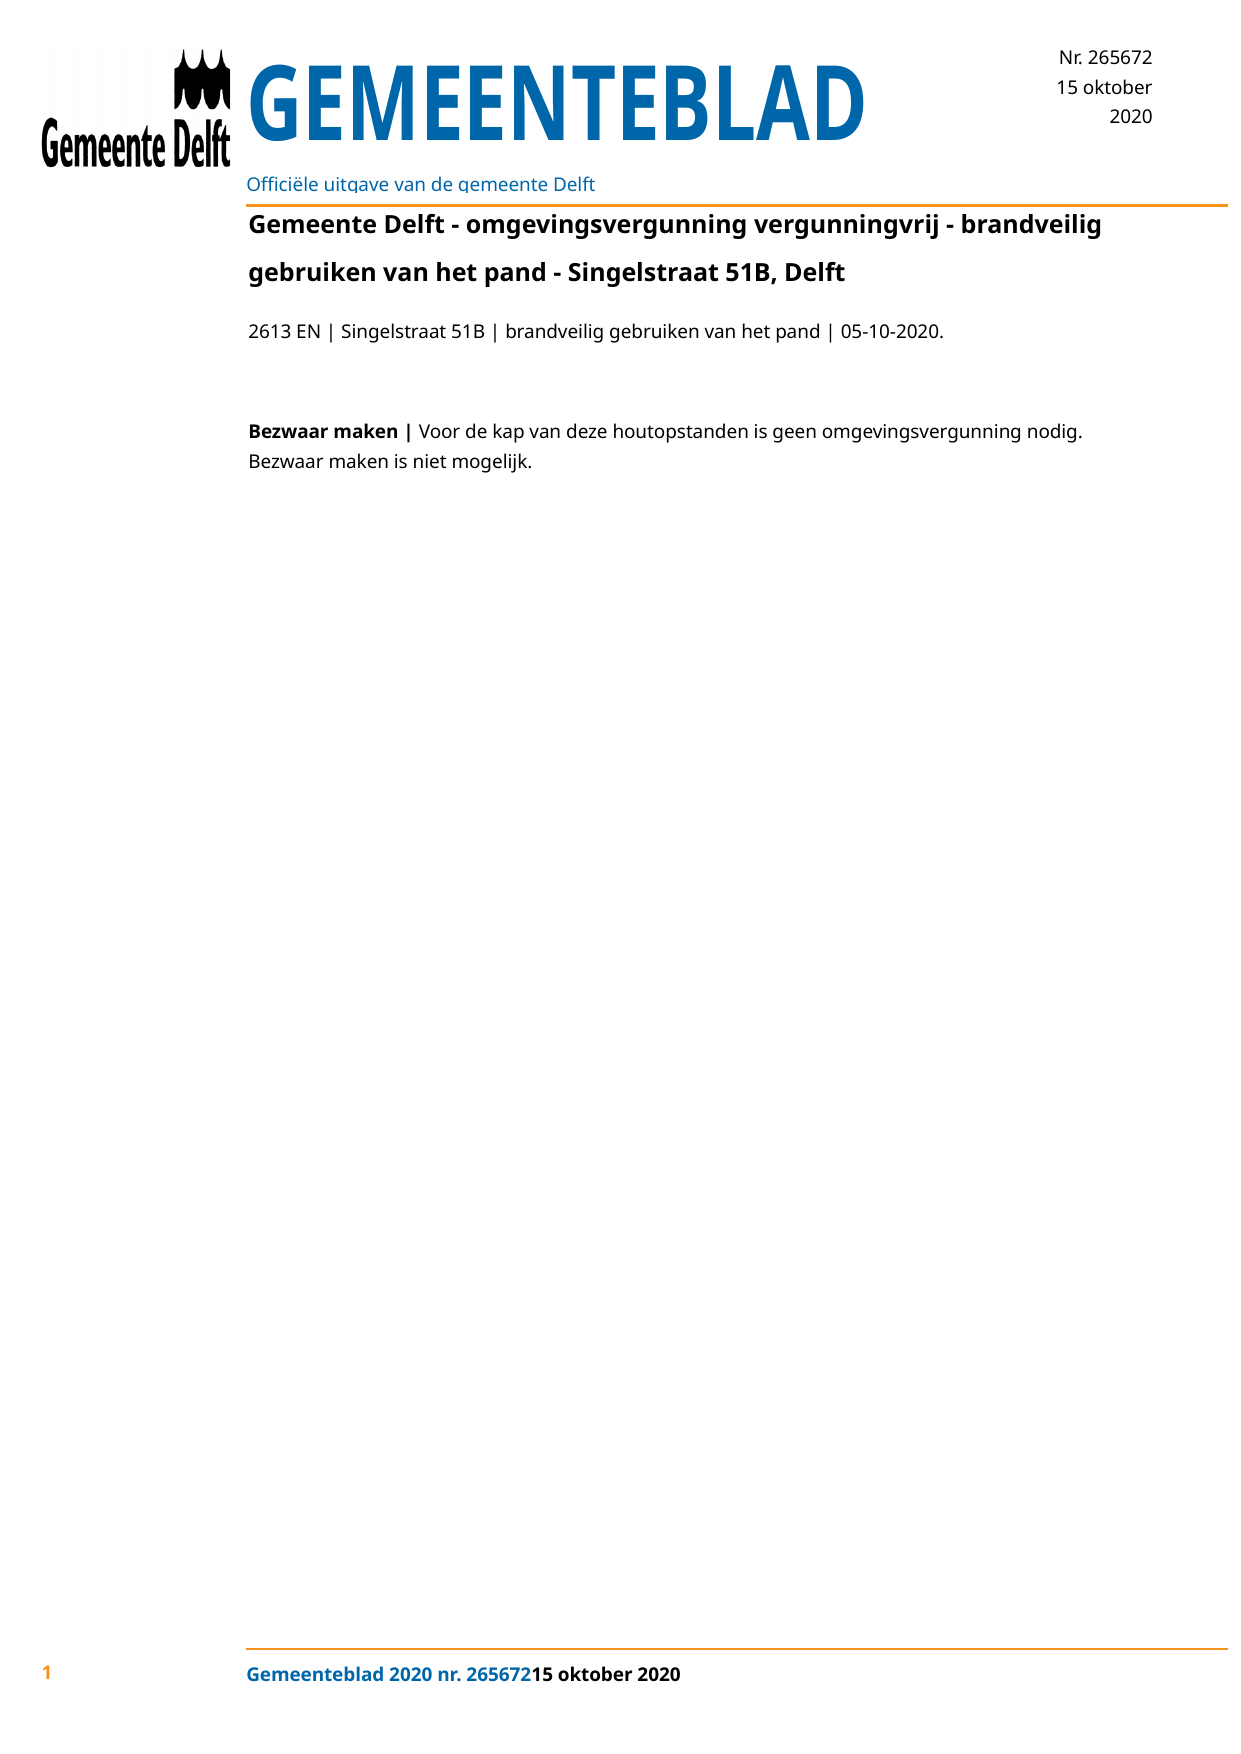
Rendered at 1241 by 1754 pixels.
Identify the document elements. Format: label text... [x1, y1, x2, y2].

text 2613 EN | Singelstraat 51B | brandveilig gebruiken van het pand | 05-10-2020. [248, 318, 1152, 344]
text Gemeente Delft - omgevingsvergunning vergunningvrij - brandveilig gebruiken van het pand - Singelstraat 51B, Delft [248, 207, 1152, 288]
picture [41, 47, 231, 172]
text Bezwaar maken | Voor de kap van deze houtopstanden is geen omgevingsvergunning nodig. Bezwaar maken is niet mogelijk. [248, 419, 1152, 474]
